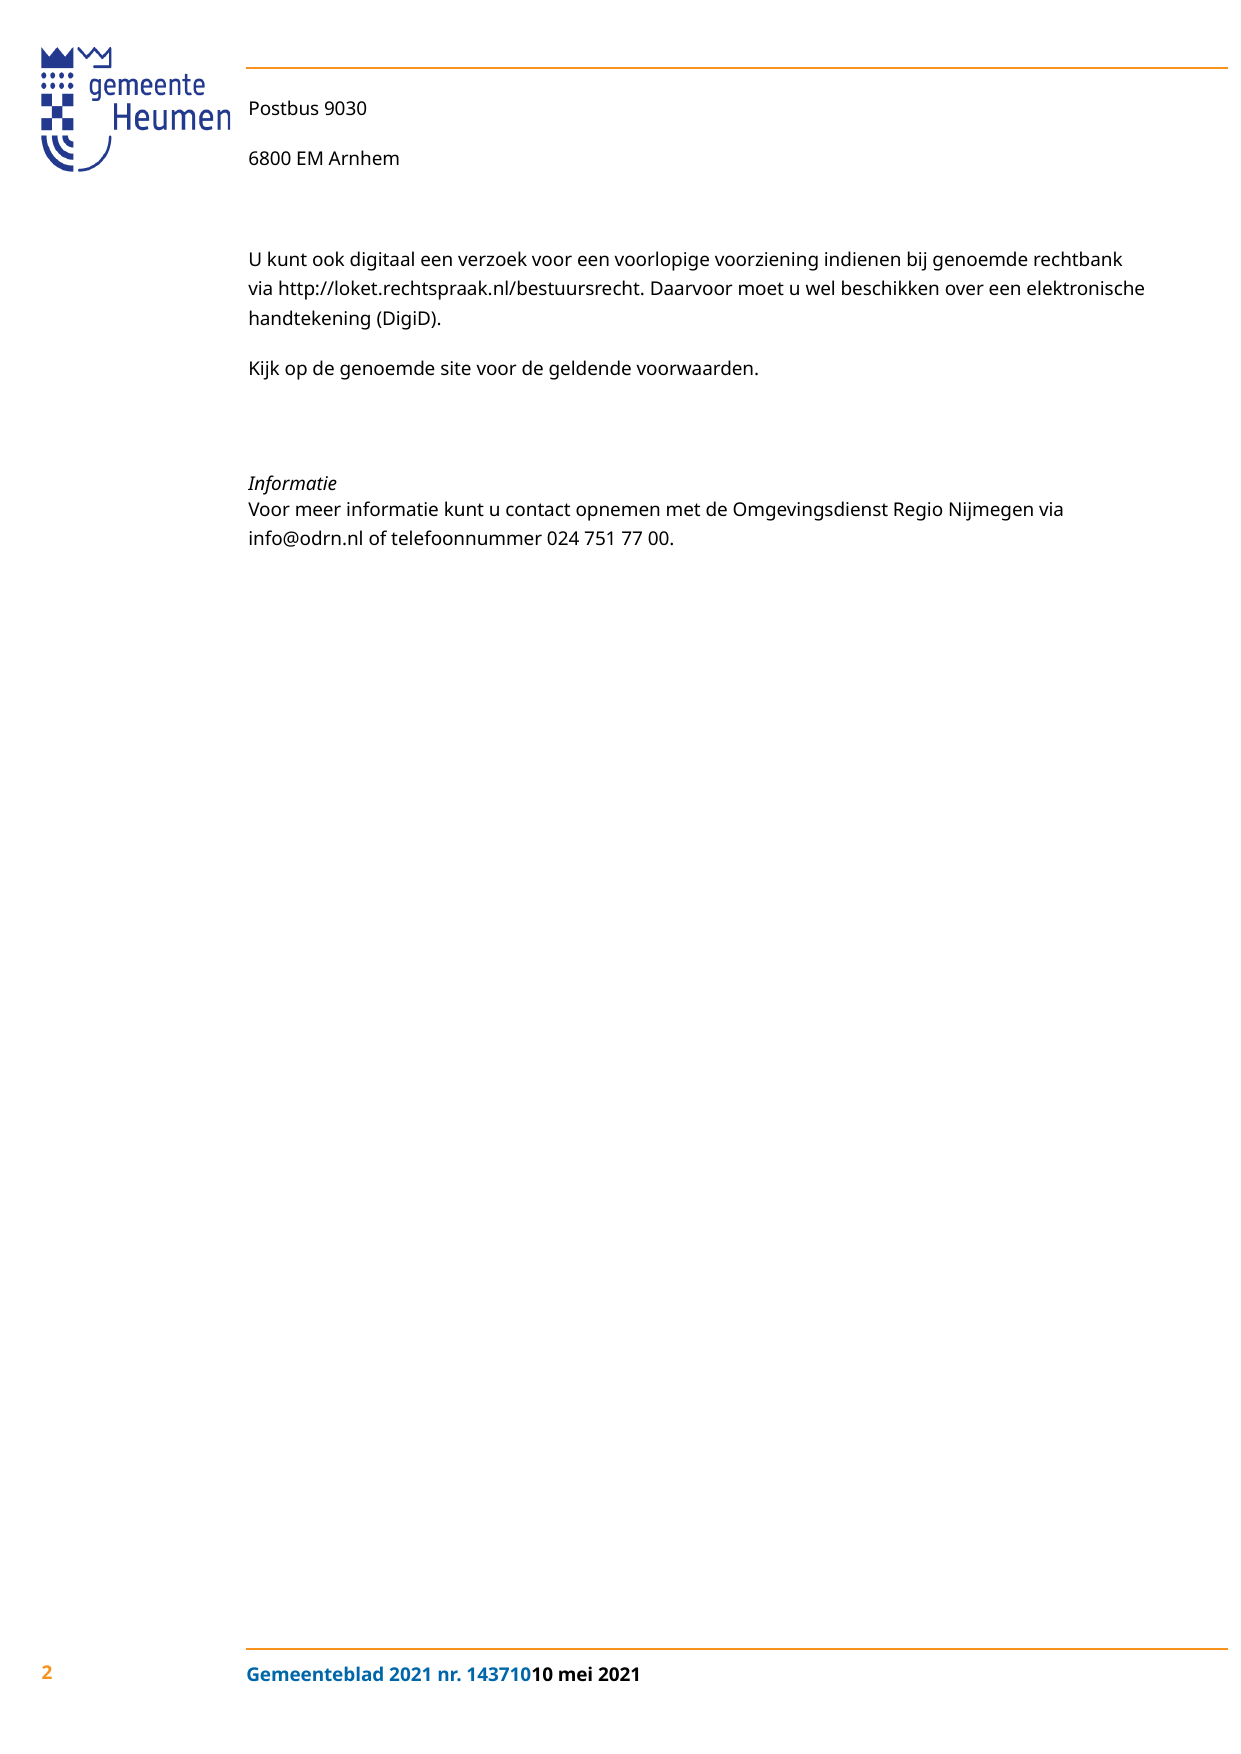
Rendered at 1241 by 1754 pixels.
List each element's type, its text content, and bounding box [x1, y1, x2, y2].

text Postbus 9030 [248, 95, 1152, 121]
text Informatie [248, 470, 1152, 496]
text 6800 EM Arnhem [248, 145, 1152, 171]
text U kunt ook digitaal een verzoek voor een voorlopige voorziening indienen bij genoemde rechtbank via http://loket.rechtspraak.nl/bestuursrecht. Daarvoor moet u wel beschikken over een elektronische handtekening (DigiD). [248, 246, 1152, 331]
text Voor meer informatie kunt u contact opnemen met de Omgevingsdienst Regio Nijmegen via info@odrn.nl of telefoonnummer 024 751 77 00. [248, 496, 1152, 551]
text Kijk op de genoemde site voor de geldende voorwaarden. [248, 356, 1152, 381]
picture [41, 47, 231, 172]
